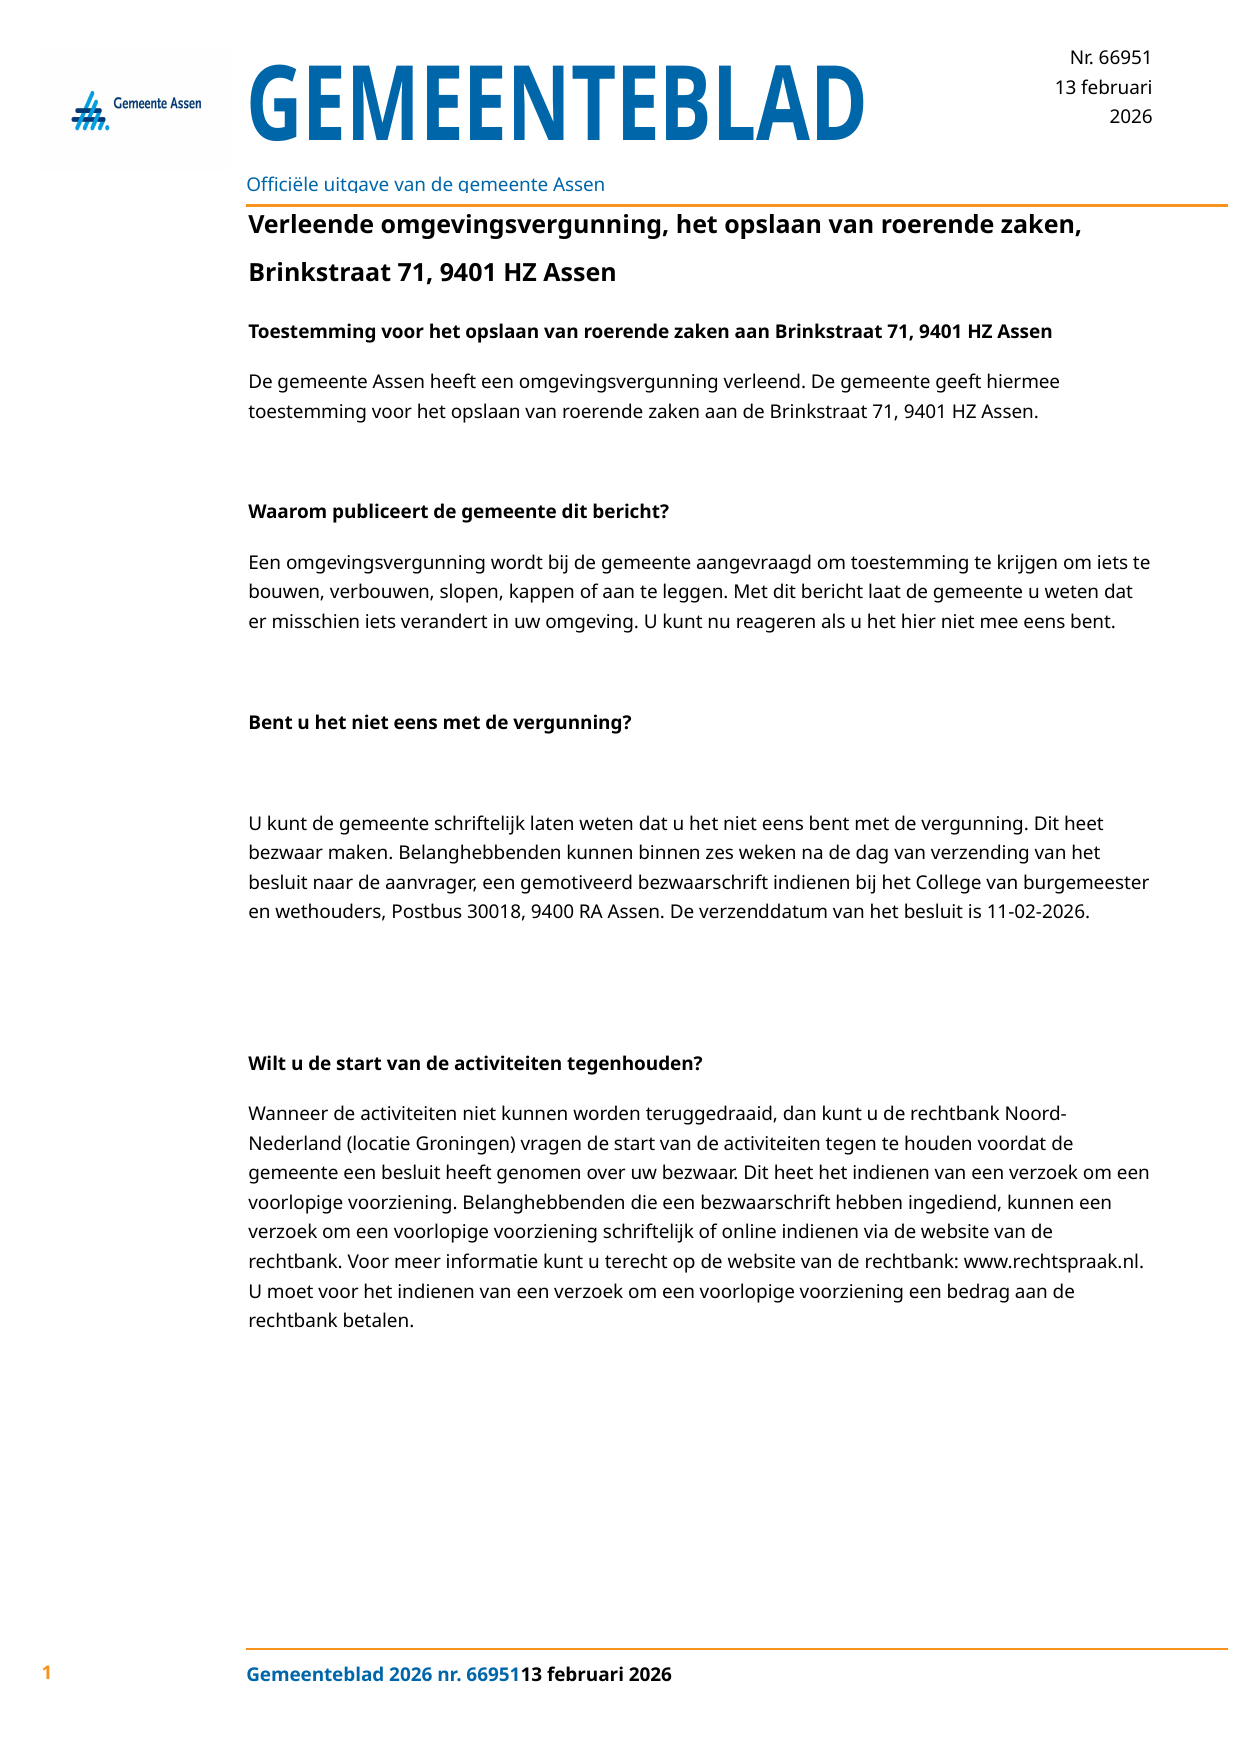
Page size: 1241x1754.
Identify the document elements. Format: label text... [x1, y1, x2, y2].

text Toestemming voor het opslaan van roerende zaken aan Brinkstraat 71, 9401 HZ Assen [248, 318, 1152, 344]
picture [41, 47, 231, 172]
text Bent u het niet eens met de vergunning? [248, 709, 1152, 735]
text Verleende omgevingsvergunning, het opslaan van roerende zaken, Brinkstraat 71, 9401 HZ Assen [248, 207, 1152, 288]
text De gemeente Assen heeft een omgevingsvergunning verleend. De gemeente geeft hiermee toestemming voor het opslaan van roerende zaken aan de Brinkstraat 71, 9401 HZ Assen. [248, 368, 1152, 424]
text Wilt u de start van de activiteiten tegenhouden? [248, 1050, 1152, 1076]
text Waarom publiceert de gemeente dit bericht? [248, 499, 1152, 524]
text U kunt de gemeente schriftelijk laten weten dat u het niet eens bent met de vergunning. Dit heet bezwaar maken. Belanghebbenden kunnen binnen zes weken na de dag van verzending van het besluit naar de aanvrager, een gemotiveerd bezwaarschrift indienen bij het College van burgemeester en wethouders, Postbus 30018, 9400 RA Assen. De verzenddatum van het besluit is 11-02-2026. [248, 810, 1152, 924]
text Een omgevingsvergunning wordt bij de gemeente aangevraagd om toestemming te krijgen om iets te bouwen, verbouwen, slopen, kappen of aan te leggen. Met dit bericht laat de gemeente u weten dat er misschien iets verandert in uw omgeving. U kunt nu reageren als u het hier niet mee eens bent. [248, 549, 1152, 634]
text Wanneer de activiteiten niet kunnen worden teruggedraaid, dan kunt u de rechtbank Noord-Nederland (locatie Groningen) vragen de start van de activiteiten tegen te houden voordat de gemeente een besluit heeft genomen over uw bezwaar. Dit heet het indienen van een verzoek om een voorlopige voorziening. Belanghebbenden die een bezwaarschrift hebben ingediend, kunnen een verzoek om een voorlopige voorziening schriftelijk of online indienen via de website van de rechtbank. Voor meer informatie kunt u terecht op de website van de rechtbank: www.rechtspraak.nl. U moet voor het indienen van een verzoek om een voorlopige voorziening een bedrag aan de rechtbank betalen. [248, 1100, 1152, 1333]
